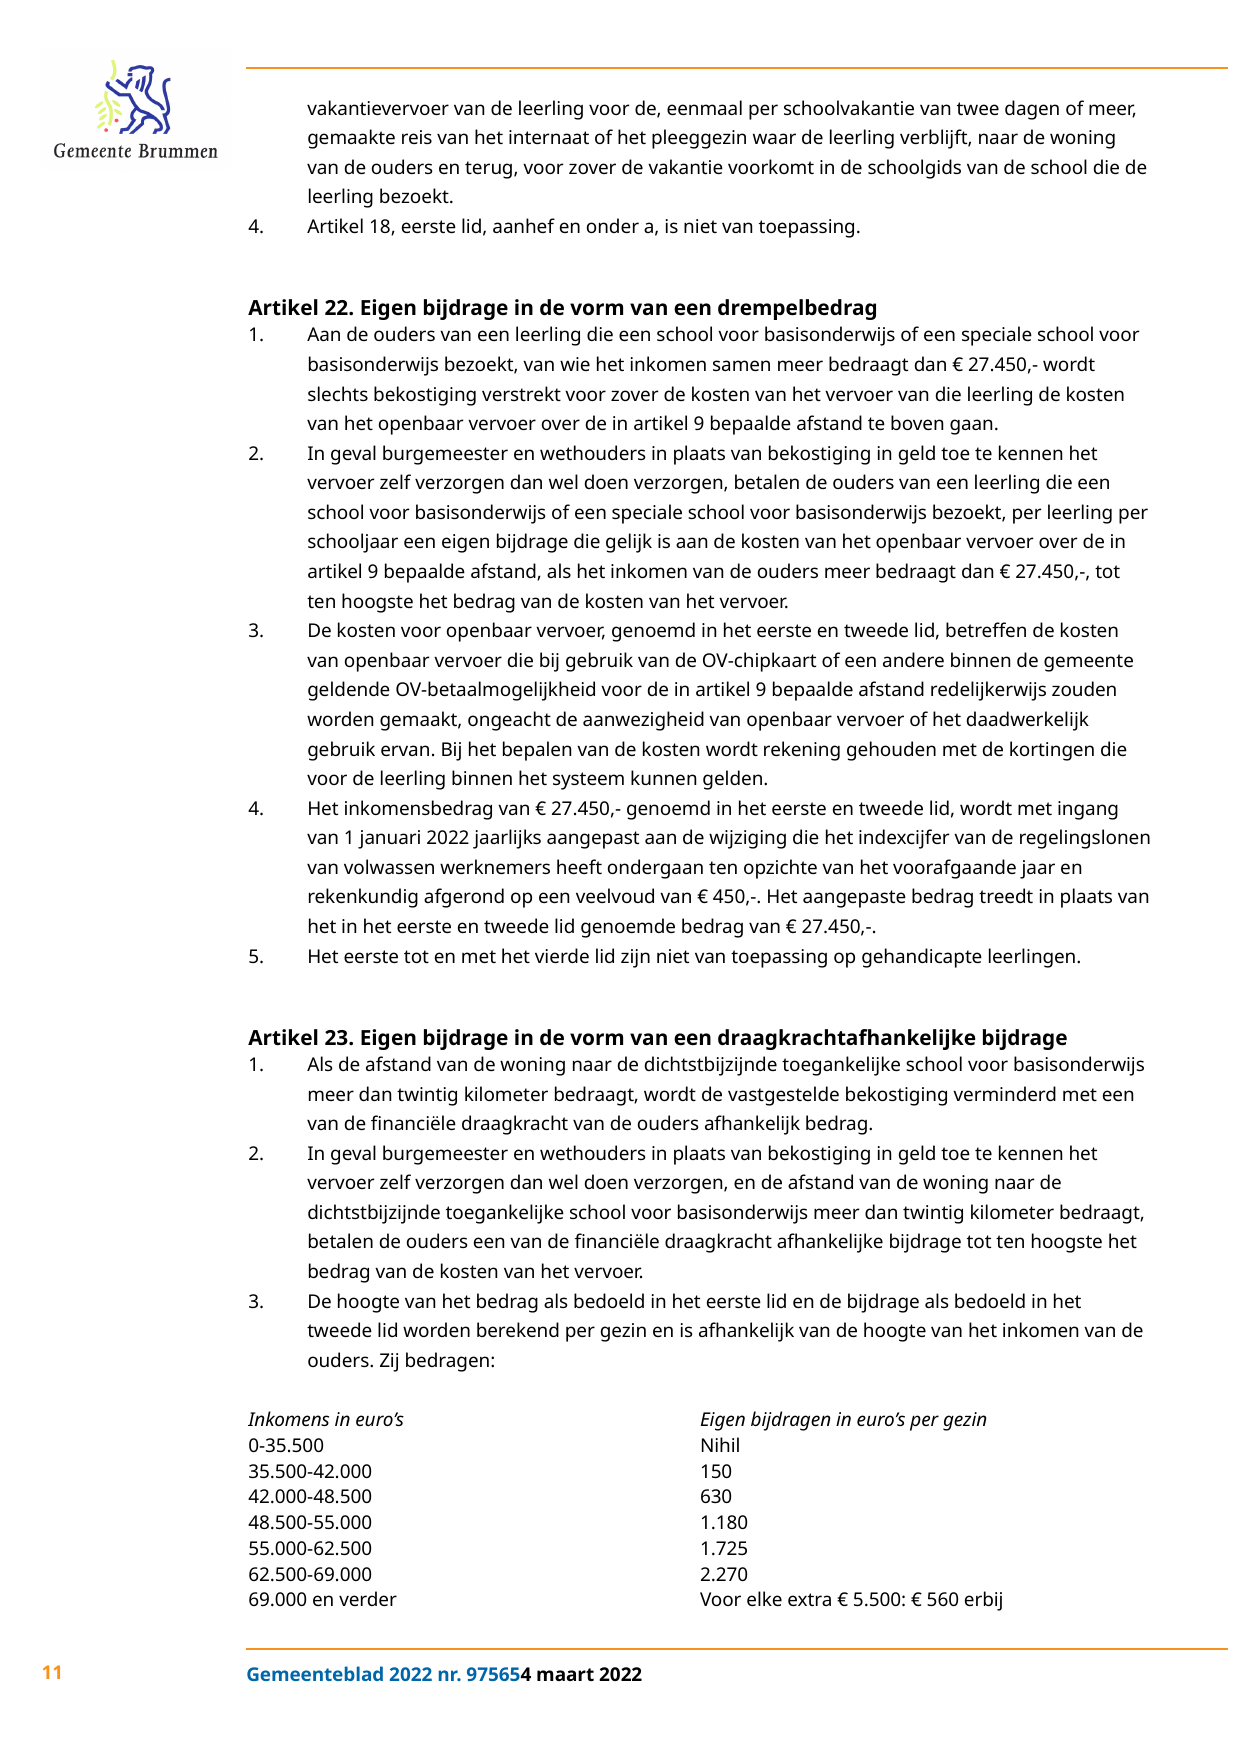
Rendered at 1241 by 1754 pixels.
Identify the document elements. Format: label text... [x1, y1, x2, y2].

table_cell 55.000-62.500 [248, 1535, 700, 1561]
list De hoogte van het bedrag als bedoeld in het eerste lid en de bijdrage als bedoeld in het tweede lid worden berekend per gezin en is afhankelijk van de hoogte van het inkomen van de ouders. Zij bedragen: [248, 1288, 1152, 1373]
list In geval burgemeester en wethouders in plaats van bekostiging in geld toe te kennen het vervoer zelf verzorgen dan wel doen verzorgen, en de afstand van de woning naar de dichtstbijzijnde toegankelijke school voor basisonderwijs meer dan twintig kilometer bedraagt, betalen de ouders een van de financiële draagkracht afhankelijke bijdrage tot ten hoogste het bedrag van de kosten van het vervoer. [248, 1140, 1152, 1284]
table_header Eigen bijdragen in euro’s per gezin [700, 1406, 1152, 1432]
list Als de afstand van de woning naar de dichtstbijzijnde toegankelijke school voor basisonderwijs meer dan twintig kilometer bedraagt, wordt de vastgestelde bekostiging verminderd met een van de financiële draagkracht van de ouders afhankelijk bedrag. [248, 1051, 1152, 1136]
table_cell 1.180 [700, 1509, 1152, 1535]
text Artikel 23. Eigen bijdrage in de vorm van een draagkrachtafhankelijke bijdrage [248, 1023, 1152, 1051]
list vakantievervoer van de leerling voor de, eenmaal per schoolvakantie van twee dagen of meer, gemaakte reis van het internaat of het pleeggezin waar de leerling verblijft, naar de woning van de ouders en terug, voor zover de vakantie voorkomt in de schoolgids van de school die de leerling bezoekt. [248, 95, 1152, 209]
table_cell 42.000-48.500 [248, 1484, 700, 1509]
list Het inkomensbedrag van € 27.450,- genoemd in het eerste en tweede lid, wordt met ingang van 1 januari 2022 jaarlijks aangepast aan de wijziging die het indexcijfer van de regelingslonen van volwassen werknemers heeft ondergaan ten opzichte van het voorafgaande jaar en rekenkundig afgerond op een veelvoud van € 450,-. Het aangepaste bedrag treedt in plaats van het in het eerste en tweede lid genoemde bedrag van € 27.450,-. [248, 795, 1152, 939]
table_cell 150 [700, 1458, 1152, 1483]
table_cell 69.000 en verder [248, 1586, 700, 1612]
picture [41, 47, 231, 172]
table_cell 2.270 [700, 1561, 1152, 1586]
table_cell Voor elke extra € 5.500: € 560 erbij [700, 1586, 1152, 1612]
table_cell 630 [700, 1484, 1152, 1509]
list Aan de ouders van een leerling die een school voor basisonderwijs of een speciale school voor basisonderwijs bezoekt, van wie het inkomen samen meer bedraagt dan € 27.450,- wordt slechts bekostiging verstrekt voor zover de kosten van het vervoer van die leerling de kosten van het openbaar vervoer over de in artikel 9 bepaalde afstand te boven gaan. [248, 322, 1152, 436]
list De kosten voor openbaar vervoer, genoemd in het eerste en tweede lid, betreffen de kosten van openbaar vervoer die bij gebruik van de OV-chipkaart of een andere binnen de gemeente geldende OV-betaalmogelijkheid voor de in artikel 9 bepaalde afstand redelijkerwijs zouden worden gemaakt, ongeacht de aanwezigheid van openbaar vervoer of het daadwerkelijk gebruik ervan. Bij het bepalen van de kosten wordt rekening gehouden met de kortingen die voor de leerling binnen het systeem kunnen gelden. [248, 617, 1152, 791]
table_cell 48.500-55.000 [248, 1509, 700, 1535]
table_cell Nihil [700, 1432, 1152, 1458]
list Het eerste tot en met het vierde lid zijn niet van toepassing op gehandicapte leerlingen. [248, 943, 1152, 968]
table_cell 62.500-69.000 [248, 1561, 700, 1586]
list In geval burgemeester en wethouders in plaats van bekostiging in geld toe te kennen het vervoer zelf verzorgen dan wel doen verzorgen, betalen de ouders van een leerling die een school voor basisonderwijs of een speciale school voor basisonderwijs bezoekt, per leerling per schooljaar een eigen bijdrage die gelijk is aan de kosten van het openbaar vervoer over de in artikel 9 bepaalde afstand, als het inkomen van de ouders meer bedraagt dan € 27.450,-, tot ten hoogste het bedrag van de kosten van het vervoer. [248, 440, 1152, 613]
table_header Inkomens in euro’s [248, 1406, 700, 1432]
text Artikel 22. Eigen bijdrage in de vorm van een drempelbedrag [248, 293, 1152, 322]
table_cell 0-35.500 [248, 1432, 700, 1458]
table_cell 1.725 [700, 1535, 1152, 1561]
table_cell 35.500-42.000 [248, 1458, 700, 1483]
list Artikel 18, eerste lid, aanhef en onder a, is niet van toepassing. [248, 213, 1152, 239]
